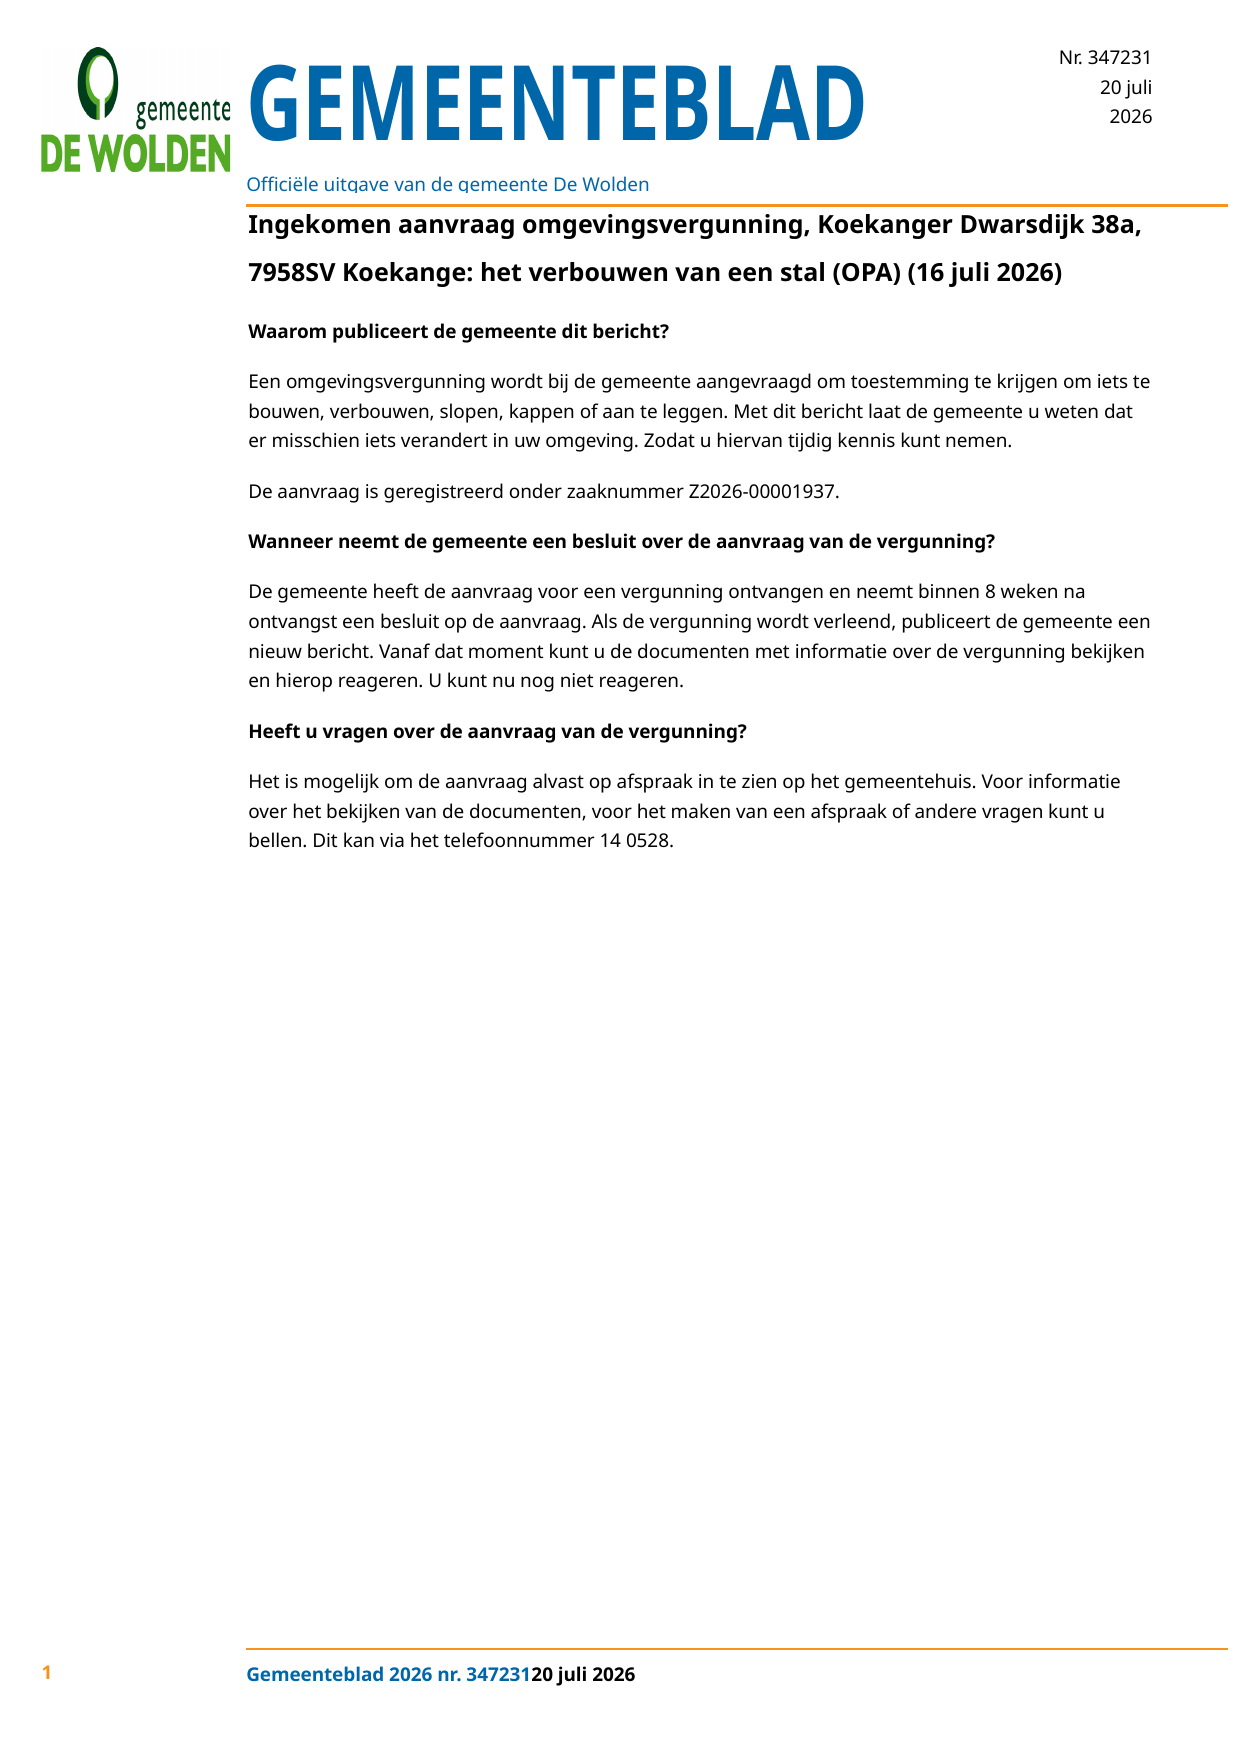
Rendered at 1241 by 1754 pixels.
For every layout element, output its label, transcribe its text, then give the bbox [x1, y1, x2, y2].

text Wanneer neemt de gemeente een besluit over de aanvraag van de vergunning? [248, 528, 1152, 554]
picture [41, 47, 231, 172]
text De aanvraag is geregistreerd onder zaaknummer Z2026-00001937. [248, 478, 1152, 504]
text Een omgevingsvergunning wordt bij de gemeente aangevraagd om toestemming te krijgen om iets te bouwen, verbouwen, slopen, kappen of aan te leggen. Met dit bericht laat de gemeente u weten dat er misschien iets verandert in uw omgeving. Zodat u hiervan tijdig kennis kunt nemen. [248, 368, 1152, 453]
text Waarom publiceert de gemeente dit bericht? [248, 318, 1152, 344]
text Heeft u vragen over de aanvraag van de vergunning? [248, 718, 1152, 744]
text Het is mogelijk om de aanvraag alvast op afspraak in te zien op het gemeentehuis. Voor informatie over het bekijken van de documenten, voor het maken van een afspraak of andere vragen kunt u bellen. Dit kan via het telefoonnummer 14 0528. [248, 768, 1152, 853]
text De gemeente heeft de aanvraag voor een vergunning ontvangen en neemt binnen 8 weken na ontvangst een besluit op de aanvraag. Als de vergunning wordt verleend, publiceert de gemeente een nieuw bericht. Vanaf dat moment kunt u de documenten met informatie over de vergunning bekijken en hierop reageren. U kunt nu nog niet reageren. [248, 579, 1152, 693]
text Ingekomen aanvraag omgevingsvergunning, Koekanger Dwarsdijk 38a, 7958SV Koekange: het verbouwen van een stal (OPA) (16 juli 2026) [248, 207, 1152, 288]
